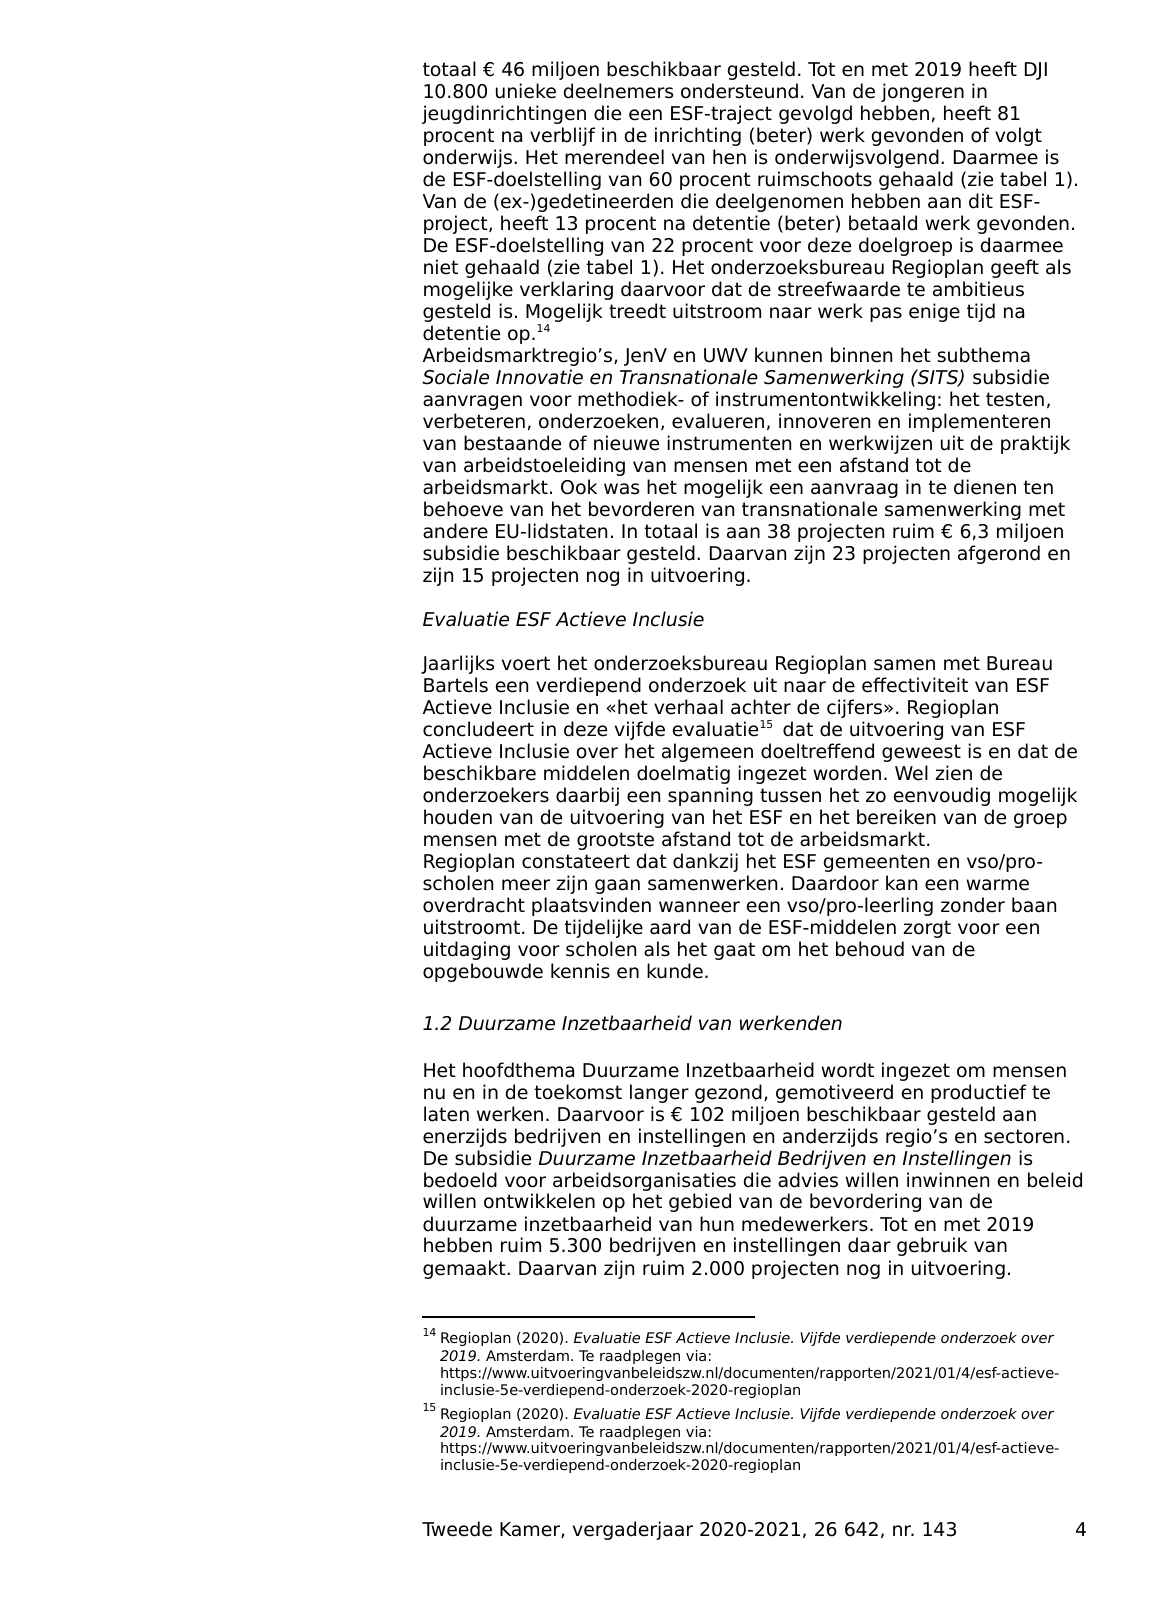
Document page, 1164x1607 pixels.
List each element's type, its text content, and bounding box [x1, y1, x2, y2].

subtitle Evaluatie ESF Actieve Inclusie [422, 609, 1087, 631]
text Arbeidsmarktregio’s, JenV en UWV kunnen binnen het subthema Sociale Innovatie en Transnationale Samenwerking (SITS) subsidie aanvragen voor methodiek- of instrumentontwikkeling: het testen, verbeteren, onderzoeken, evalueren, innoveren en implementeren van bestaande of nieuwe instrumenten en werkwijzen uit de praktijk van arbeidstoeleiding van mensen met een afstand tot de arbeidsmarkt. Ook was het mogelijk een aanvraag in te dienen ten behoeve van het bevorderen van transnationale samenwerking met andere EU-lidstaten. In totaal is aan 38 projecten ruim € 6,3 miljoen subsidie beschikbaar gesteld. Daarvan zijn 23 projecten afgerond en zijn 15 projecten nog in uitvoering. [422, 345, 1087, 587]
text totaal € 46 miljoen beschikbaar gesteld. Tot en met 2019 heeft DJI 10.800 unieke deelnemers ondersteund. Van de jongeren in jeugdinrichtingen die een ESF-traject gevolgd hebben, heeft 81 procent na verblijf in de inrichting (beter) werk gevonden of volgt onderwijs. Het merendeel van hen is onderwijsvolgend. Daarmee is de ESF-doelstelling van 60 procent ruimschoots gehaald (zie tabel 1). Van de (ex-)gedetineerden die deelgenomen hebben aan dit ESF-project, heeft 13 procent na detentie (beter) betaald werk gevonden. De ESF-doelstelling van 22 procent voor deze doelgroep is daarmee niet gehaald (zie tabel 1). Het onderzoeksbureau Regioplan geeft als mogelijke verklaring daarvoor dat de streefwaarde te ambitieus gesteld is. Mogelijk treedt uitstroom naar werk pas enige tijd na detentie op. [422, 59, 1087, 345]
text Regioplan (2020). Evaluatie ESF Actieve Inclusie. Vijfde verdiepende onderzoek over 2019. Amsterdam. Te raadplegen via: https://www.uitvoeringvanbeleidszw.nl/documenten/rapporten/2021/01/4/esf-actieve-inclusie-5e-verdiepend-onderzoek-2020-regioplan [422, 1326, 1087, 1399]
subtitle 1.2 Duurzame Inzetbaarheid van werkenden [422, 1013, 1087, 1034]
text Regioplan (2020). Evaluatie ESF Actieve Inclusie. Vijfde verdiepende onderzoek over 2019. Amsterdam. Te raadplegen via: https://www.uitvoeringvanbeleidszw.nl/documenten/rapporten/2021/01/4/esf-actieve-inclusie-5e-verdiepend-onderzoek-2020-regioplan [422, 1402, 1087, 1474]
text Het hoofdthema Duurzame Inzetbaarheid wordt ingezet om mensen nu en in de toekomst langer gezond, gemotiveerd en productief te laten werken. Daarvoor is € 102 miljoen beschikbaar gesteld aan enerzijds bedrijven en instellingen en anderzijds regio’s en sectoren. [422, 1059, 1087, 1147]
text Jaarlijks voert het onderzoeksbureau Regioplan samen met Bureau Bartels een verdiepend onderzoek uit naar de effectiviteit van ESF Actieve Inclusie en «het verhaal achter de cijfers». Regioplan concludeert in deze vijfde evaluatie dat de uitvoering van ESF Actieve Inclusie over het algemeen doeltreffend geweest is en dat de beschikbare middelen doelmatig ingezet worden. Wel zien de onderzoekers daarbij een spanning tussen het zo eenvoudig mogelijk houden van de uitvoering van het ESF en het bereiken van de groep mensen met de grootste afstand tot de arbeidsmarkt. [422, 653, 1087, 851]
text Regioplan constateert dat dankzij het ESF gemeenten en vso/pro-scholen meer zijn gaan samenwerken. Daardoor kan een warme overdracht plaatsvinden wanneer een vso/pro-leerling zonder baan uitstroomt. De tijdelijke aard van de ESF-middelen zorgt voor een uitdaging voor scholen als het gaat om het behoud van de opgebouwde kennis en kunde. [422, 851, 1087, 983]
text De subsidie Duurzame Inzetbaarheid Bedrijven en Instellingen is bedoeld voor arbeidsorganisaties die advies willen inwinnen en beleid willen ontwikkelen op het gebied van de bevordering van de duurzame inzetbaarheid van hun medewerkers. Tot en met 2019 hebben ruim 5.300 bedrijven en instellingen daar gebruik van gemaakt. Daarvan zijn ruim 2.000 projecten nog in uitvoering. [422, 1147, 1087, 1279]
